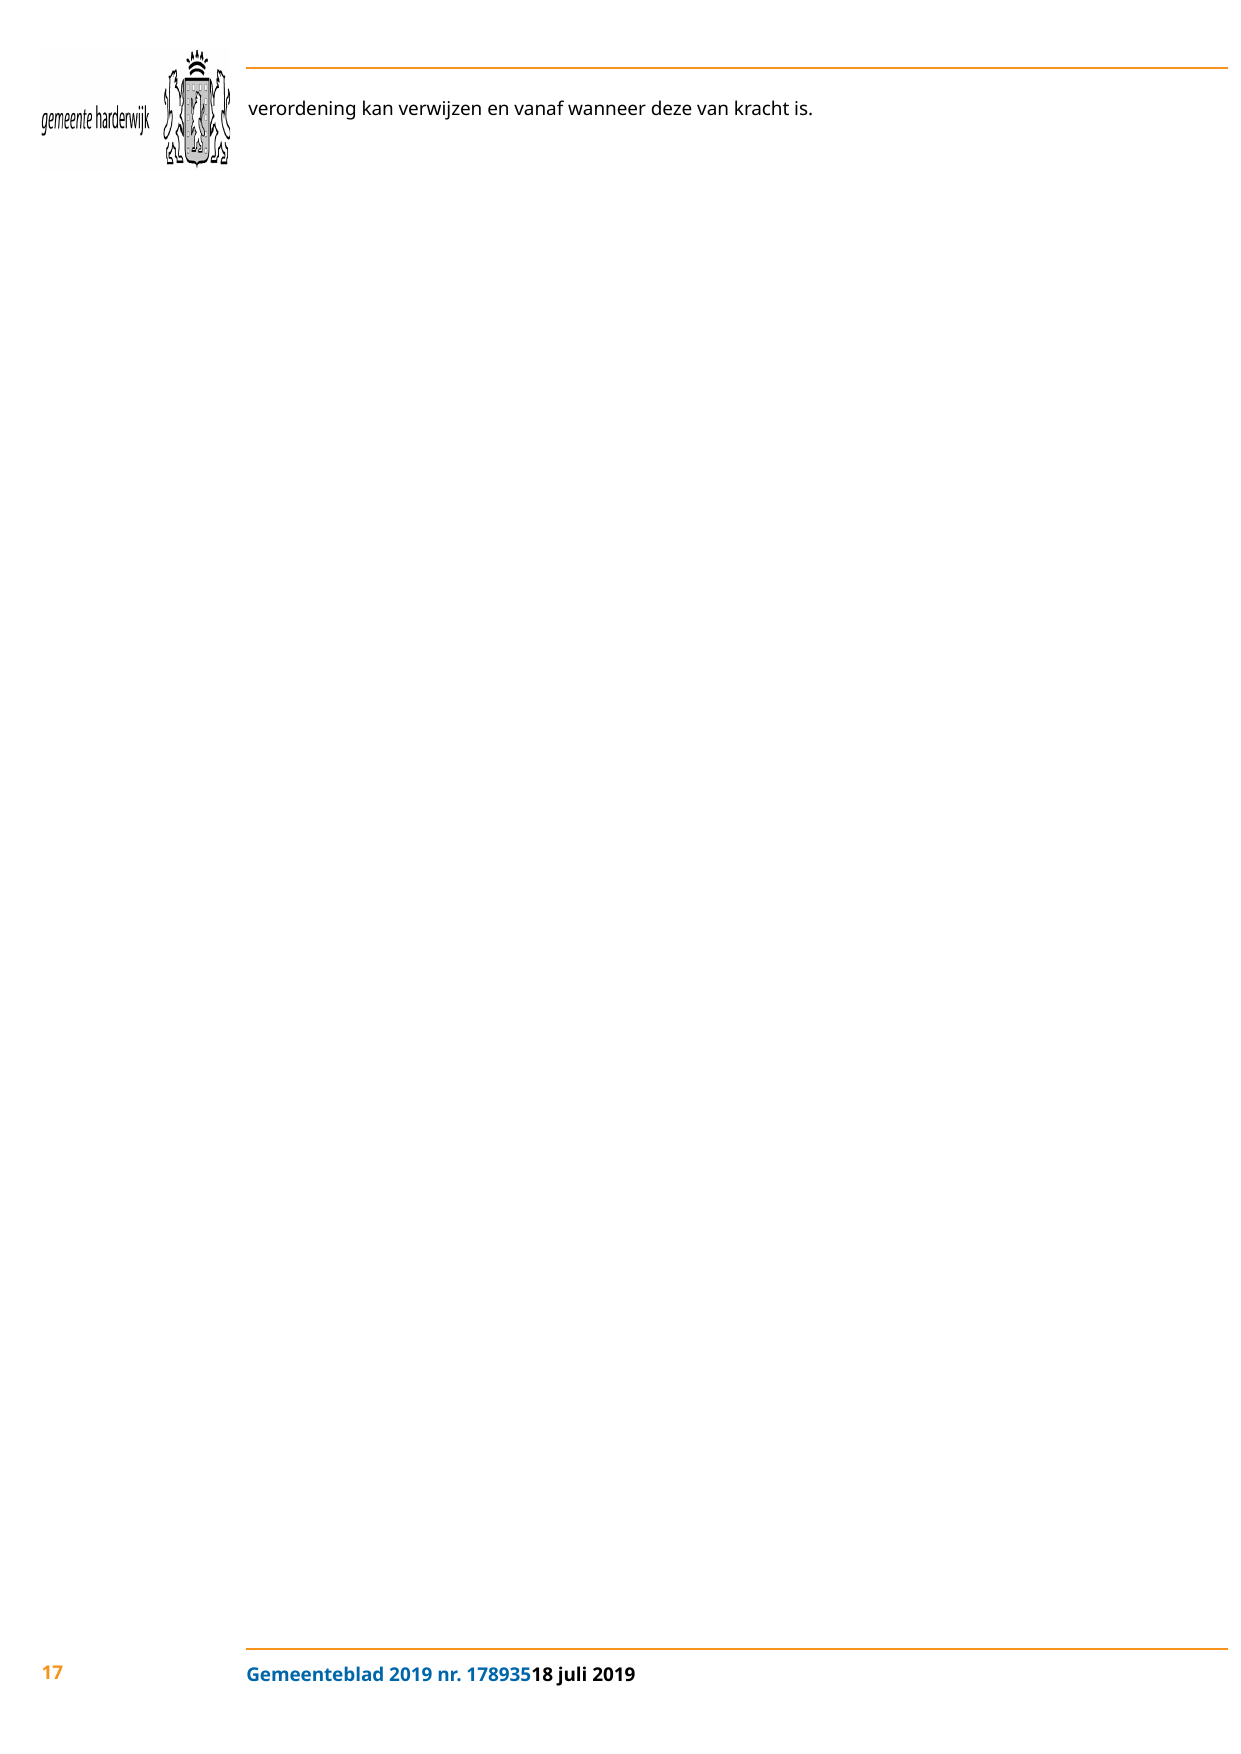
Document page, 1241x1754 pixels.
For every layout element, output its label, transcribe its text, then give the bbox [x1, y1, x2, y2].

picture [41, 47, 231, 172]
text verordening kan verwijzen en vanaf wanneer deze van kracht is. [248, 95, 1152, 121]
